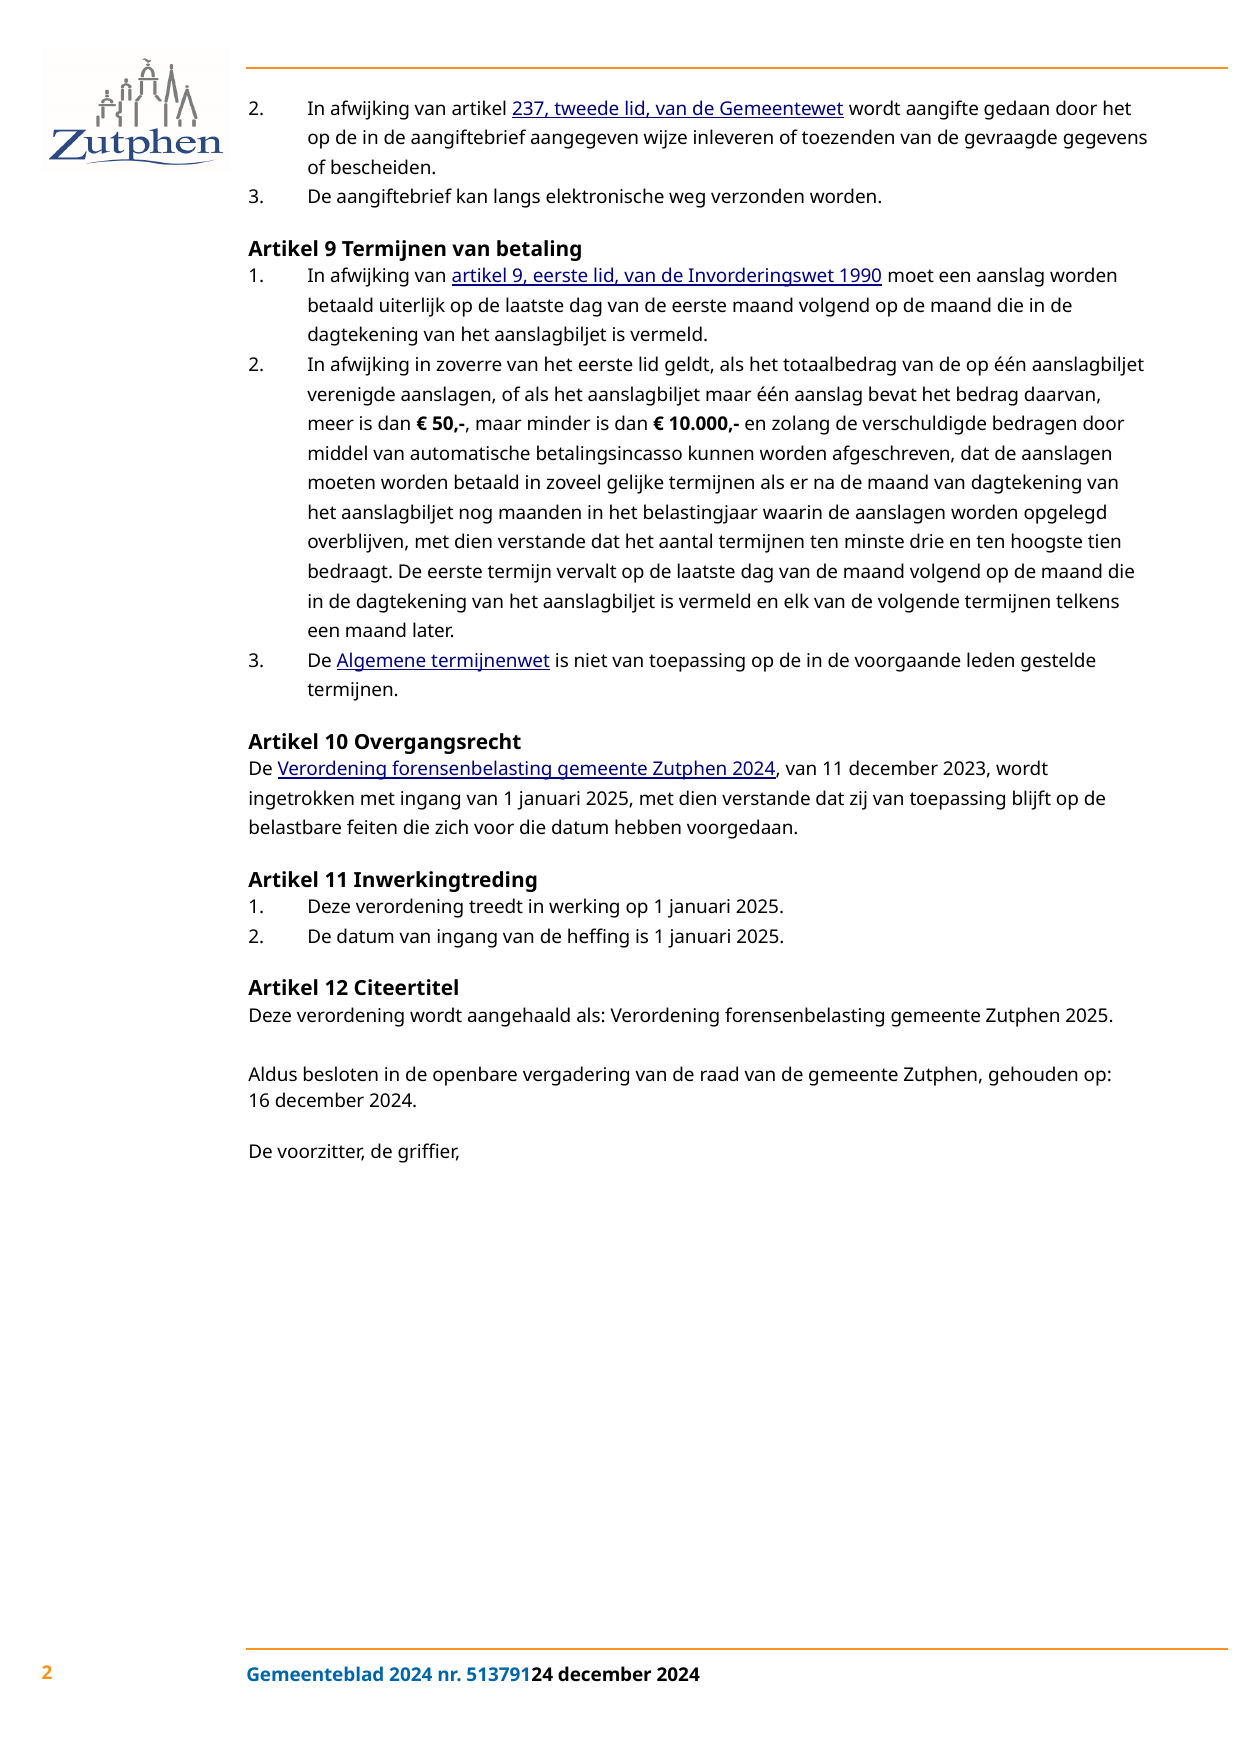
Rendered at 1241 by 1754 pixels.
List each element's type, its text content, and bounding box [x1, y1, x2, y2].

text Artikel 11 Inwerkingtreding [248, 865, 1152, 893]
list In afwijking van artikel 9, eerste lid, van de Invorderingswet 1990 moet een aanslag worden betaald uiterlijk op de laatste dag van de eerste maand volgend op de maand die in de dagtekening van het aanslagbiljet is vermeld. [248, 262, 1152, 347]
text Artikel 10 Overgangsrecht [248, 727, 1152, 755]
text Aldus besloten in de openbare vergadering van de raad van de gemeente Zutphen, gehouden op: 16 december 2024. [248, 1061, 1152, 1112]
picture [41, 47, 231, 172]
list De Algemene termijnenwet is niet van toepassing op de in de voorgaande leden gestelde termijnen. [248, 647, 1152, 702]
text Artikel 9 Termijnen van betaling [248, 234, 1152, 262]
list In afwijking in zoverre van het eerste lid geldt, als het totaalbedrag van de op één aanslagbiljet verenigde aanslagen, of als het aanslagbiljet maar één aanslag bevat het bedrag daarvan, meer is dan € 50,-, maar minder is dan € 10.000,- en zolang de verschuldigde bedragen door middel van automatische betalingsincasso kunnen worden afgeschreven, dat de aanslagen moeten worden betaald in zoveel gelijke termijnen als er na de maand van dagtekening van het aanslagbiljet nog maanden in het belastingjaar waarin de aanslagen worden opgelegd overblijven, met dien verstande dat het aantal termijnen ten minste drie en ten hoogste tien bedraagt. De eerste termijn vervalt op de laatste dag van de maand volgend op de maand die in de dagtekening van het aanslagbiljet is vermeld en elk van de volgende termijnen telkens een maand later. [248, 351, 1152, 643]
text De voorzitter, de griffier, [248, 1138, 1152, 1164]
text Deze verordening wordt aangehaald als: Verordening forensenbelasting gemeente Zutphen 2025. [248, 1002, 1152, 1028]
list In afwijking van artikel 237, tweede lid, van de Gemeentewet wordt aangifte gedaan door het op de in de aangiftebrief aangegeven wijze inleveren of toezenden van de gevraagde gegevens of bescheiden. [248, 95, 1152, 180]
text De Verordening forensenbelasting gemeente Zutphen 2024, van 11 december 2023, wordt ingetrokken met ingang van 1 januari 2025, met dien verstande dat zij van toepassing blijft op de belastbare feiten die zich voor die datum hebben voorgedaan. [248, 755, 1152, 840]
text Artikel 12 Citeertitel [248, 973, 1152, 1002]
list De aangiftebrief kan langs elektronische weg verzonden worden. [248, 183, 1152, 209]
list De datum van ingang van de heffing is 1 januari 2025. [248, 923, 1152, 949]
list Deze verordening treedt in werking op 1 januari 2025. [248, 893, 1152, 919]
